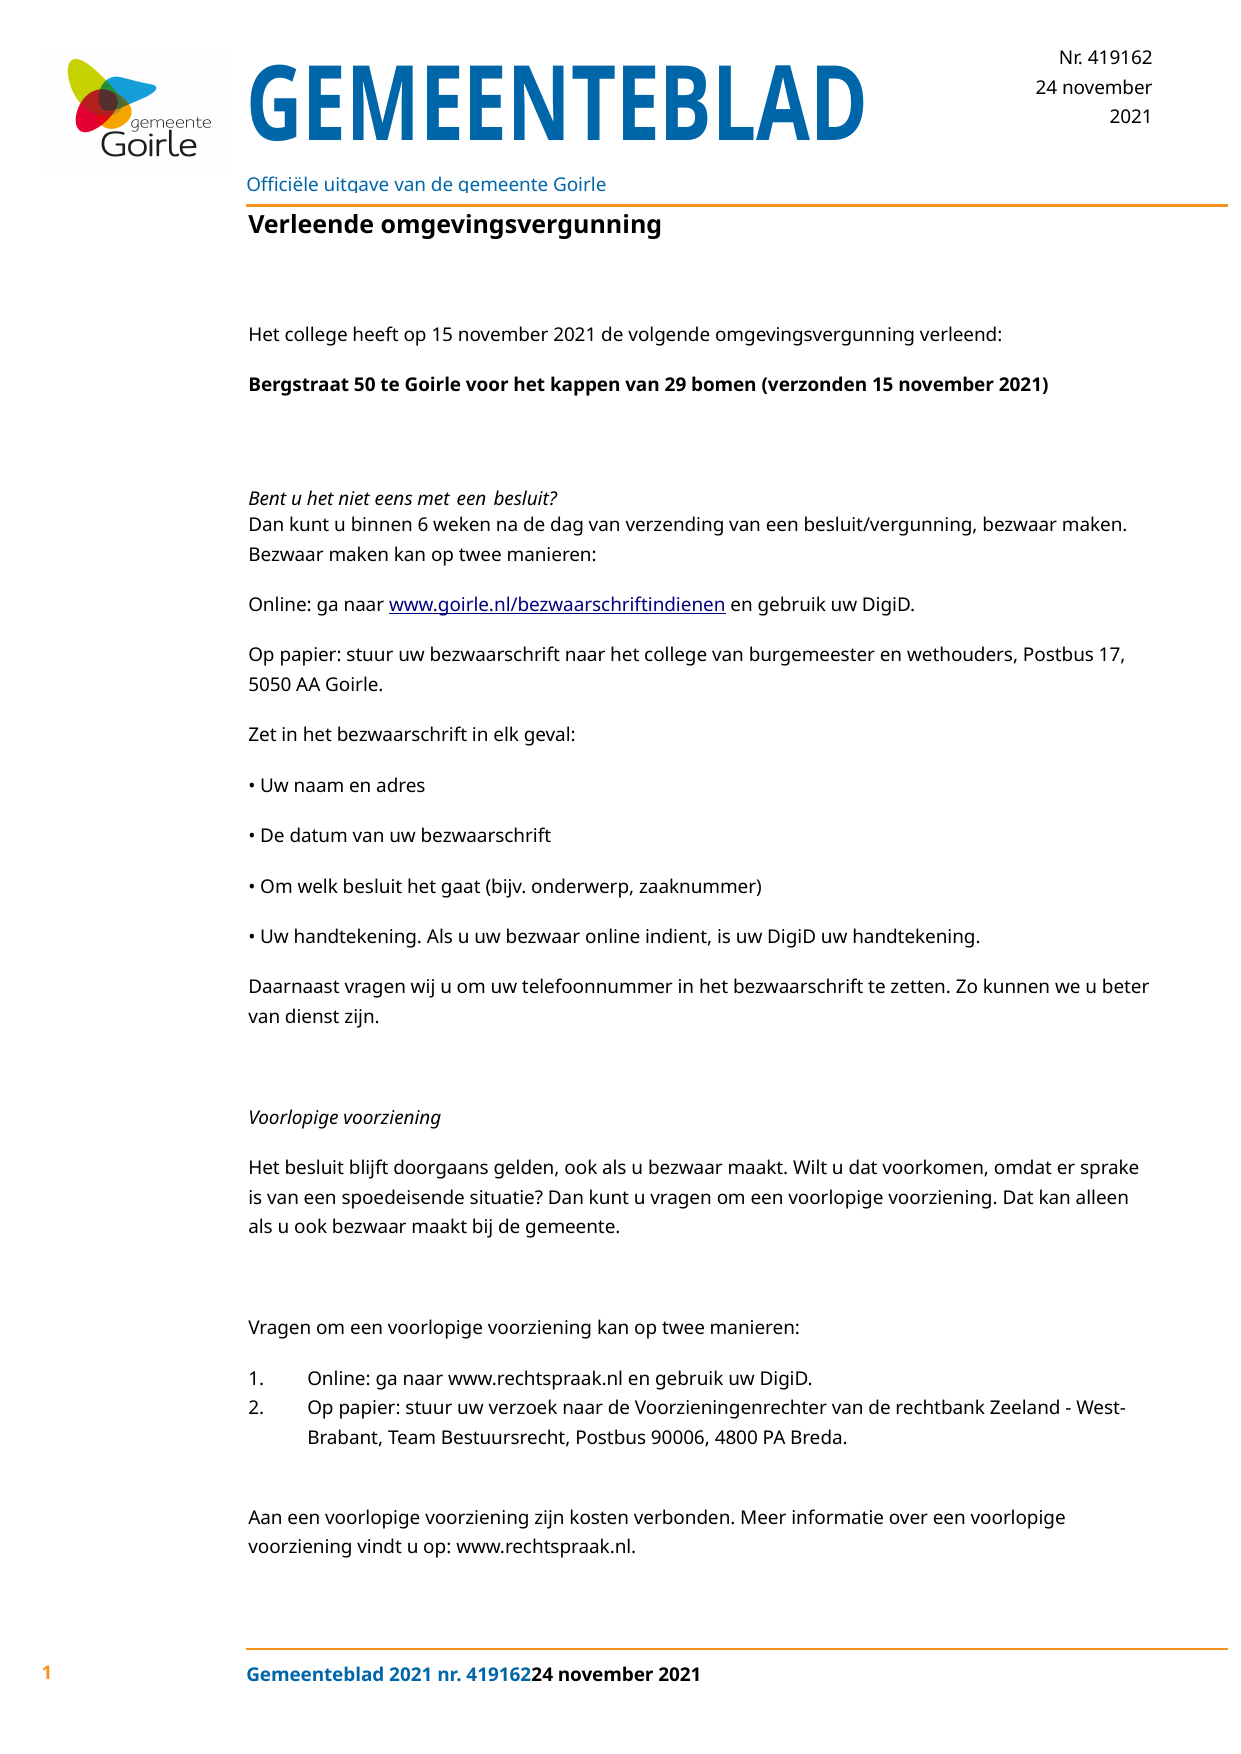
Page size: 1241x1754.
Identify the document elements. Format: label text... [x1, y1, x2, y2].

picture [41, 47, 231, 172]
text Online: ga naar www.goirle.nl/bezwaarschriftindienen en gebruik uw DigiD. [248, 591, 1152, 617]
text Daarnaast vragen wij u om uw telefoonnummer in het bezwaarschrift te zetten. Zo kunnen we u beter van dienst zijn. [248, 974, 1152, 1029]
text Aan een voorlopige voorziening zijn kosten verbonden. Meer informatie over een voorlopige voorziening vindt u op: www.rechtspraak.nl. [248, 1504, 1152, 1559]
text • Om welk besluit het gaat (bijv. onderwerp, zaaknummer) [248, 873, 1152, 899]
list Online: ga naar www.rechtspraak.nl en gebruik uw DigiD. [248, 1365, 1152, 1391]
text Het besluit blijft doorgaans gelden, ook als u bezwaar maakt. Wilt u dat voorkomen, omdat er sprake is van een spoedeisende situatie? Dan kunt u vragen om een voorlopige voorziening. Dat kan alleen als u ook bezwaar maakt bij de gemeente. [248, 1154, 1152, 1239]
text Bent u het niet eens met een besluit? [248, 486, 1152, 511]
text • Uw naam en adres [248, 772, 1152, 798]
text • De datum van uw bezwaarschrift [248, 822, 1152, 848]
text Op papier: stuur uw bezwaarschrift naar het college van burgemeester en wethouders, Postbus 17, 5050 AA Goirle. [248, 642, 1152, 697]
text • Uw handtekening. Als u uw bezwaar online indient, is uw DigiD uw handtekening. [248, 923, 1152, 949]
text Voorlopige voorziening [248, 1104, 1152, 1130]
text Het college heeft op 15 november 2021 de volgende omgevingsvergunning verleend: [248, 321, 1152, 346]
text Bergstraat 50 te Goirle voor het kappen van 29 bomen (verzonden 15 november 2021) [248, 371, 1152, 397]
text Vragen om een voorlopige voorziening kan op twee manieren: [248, 1314, 1152, 1340]
text Verleende omgevingsvergunning [248, 207, 1152, 241]
text Dan kunt u binnen 6 weken na de dag van verzending van een besluit/vergunning, bezwaar maken. Bezwaar maken kan op twee manieren: [248, 511, 1152, 567]
text Zet in het bezwaarschrift in elk geval: [248, 722, 1152, 747]
list Op papier: stuur uw verzoek naar de Voorzieningenrechter van de rechtbank Zeeland - West-Brabant, Team Bestuursrecht, Postbus 90006, 4800 PA Breda. [248, 1394, 1152, 1450]
